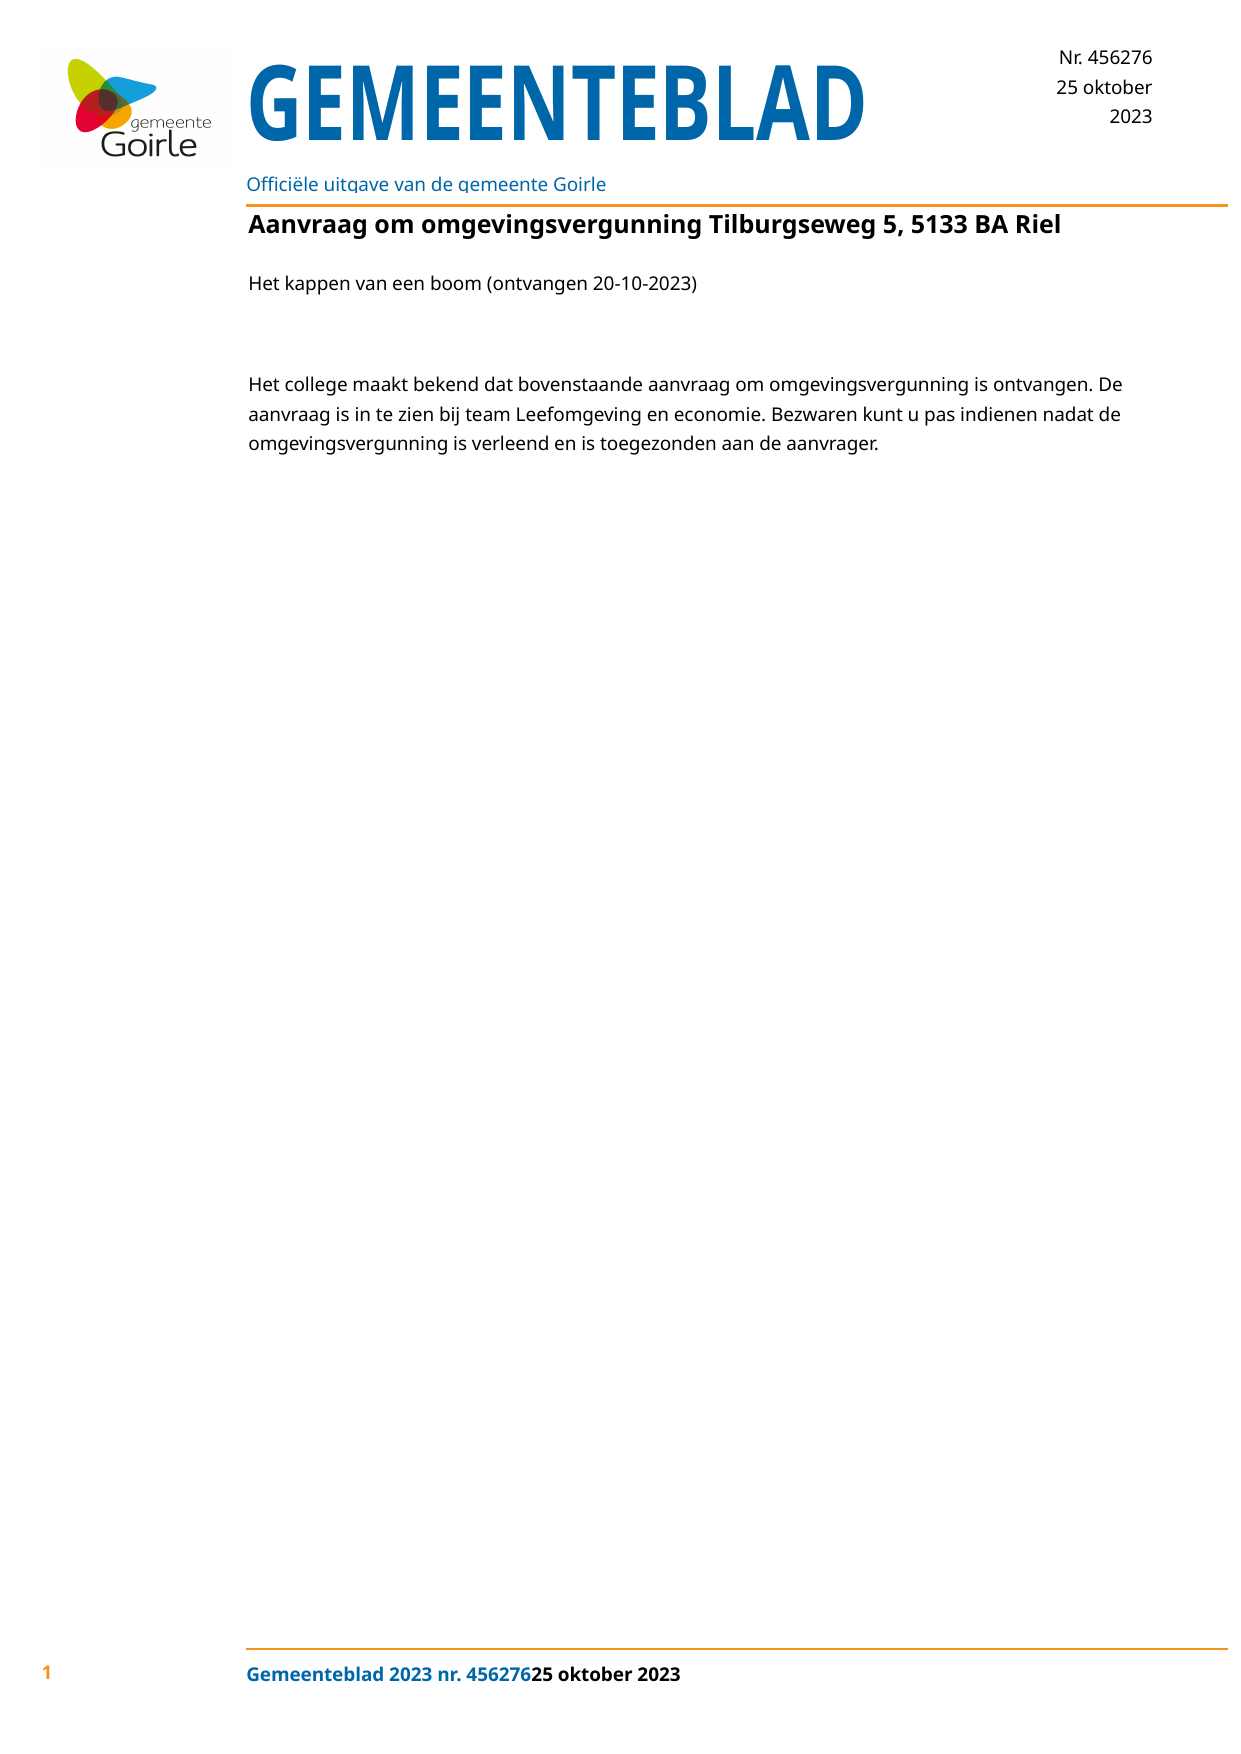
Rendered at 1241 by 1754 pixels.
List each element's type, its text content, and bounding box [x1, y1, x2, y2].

picture [41, 47, 231, 172]
text Aanvraag om omgevingsvergunning Tilburgseweg 5, 5133 BA Riel [248, 207, 1152, 241]
text Het college maakt bekend dat bovenstaande aanvraag om omgevingsvergunning is ontvangen. De aanvraag is in te zien bij team Leefomgeving en economie. Bezwaren kunt u pas indienen nadat de omgevingsvergunning is verleend en is toegezonden aan de aanvrager. [248, 371, 1152, 456]
text Het kappen van een boom (ontvangen 20-10-2023) [248, 270, 1152, 296]
